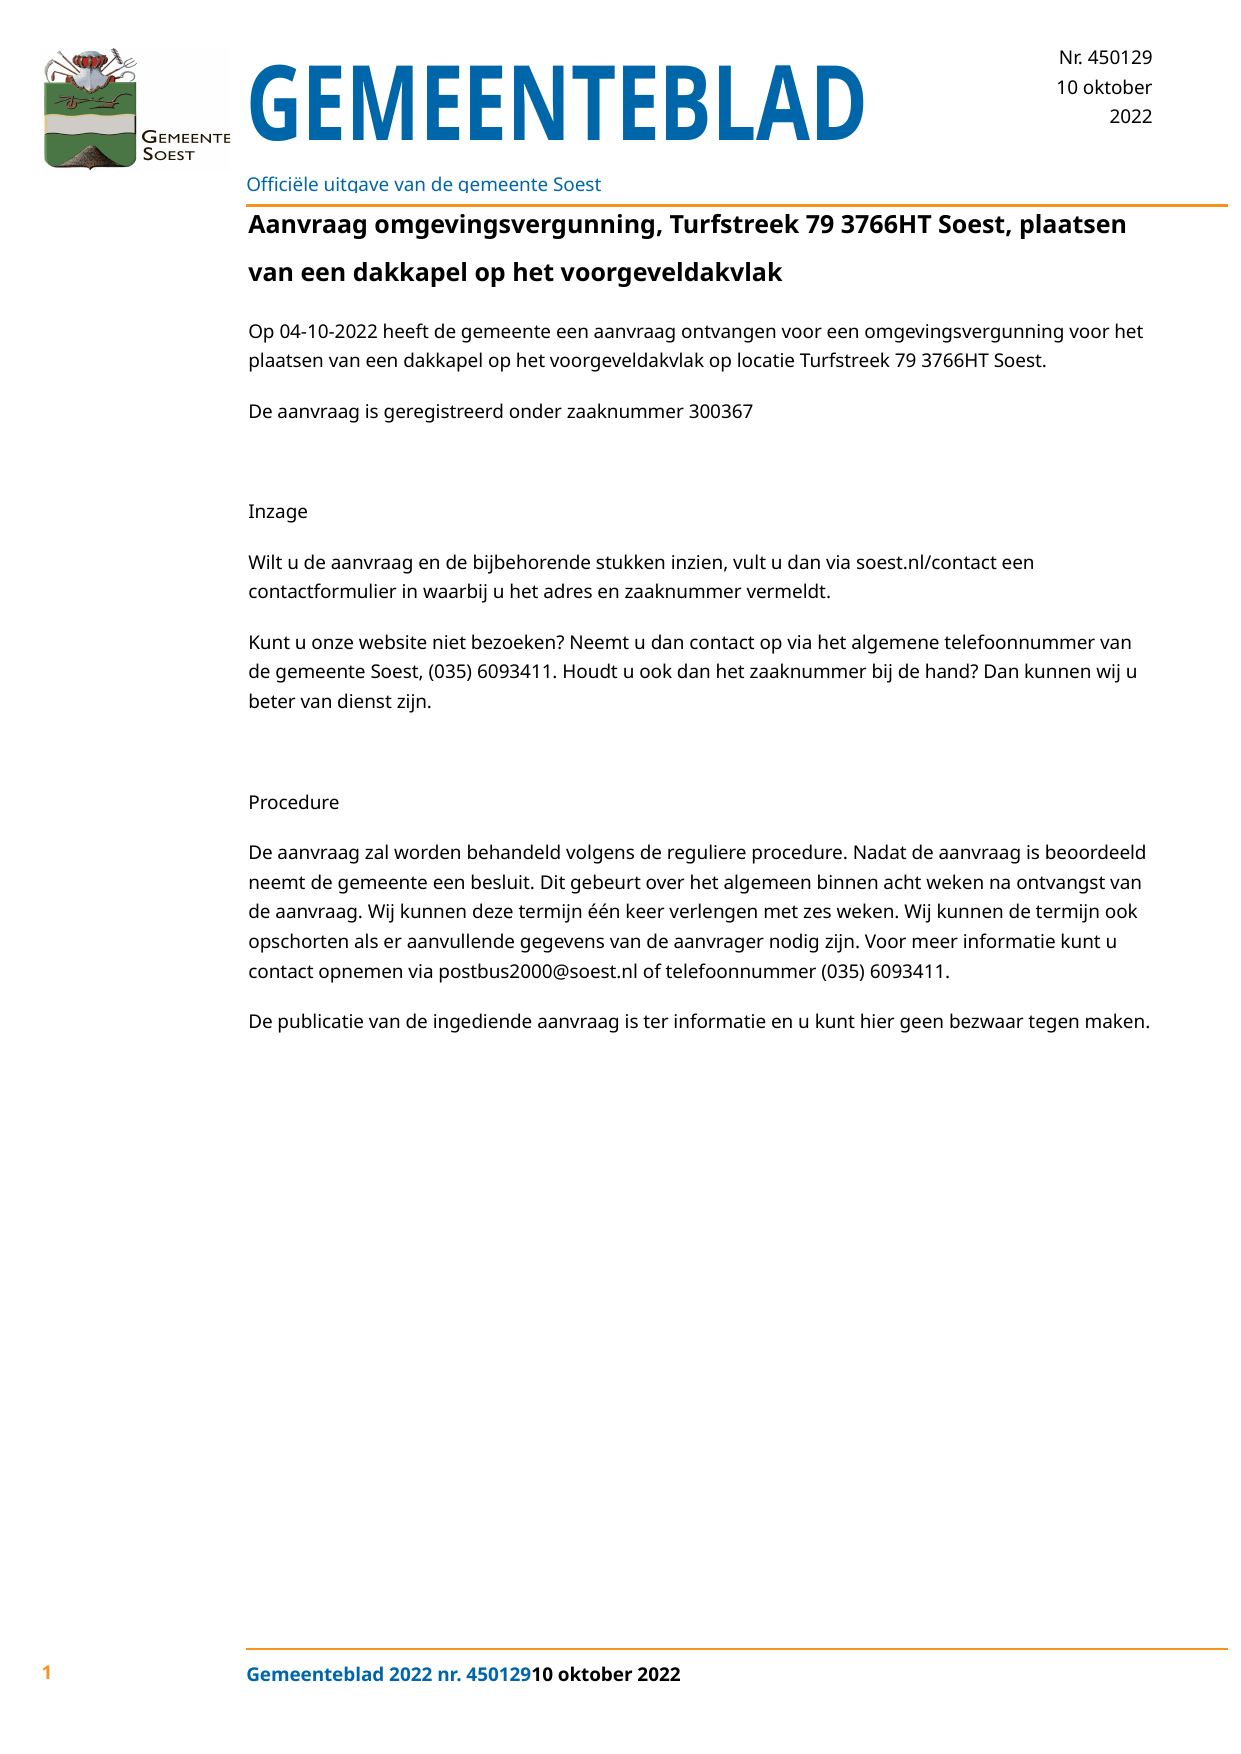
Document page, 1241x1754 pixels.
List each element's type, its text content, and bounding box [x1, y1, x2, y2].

text Procedure [248, 789, 1152, 815]
text De publicatie van de ingediende aanvraag is ter informatie en u kunt hier geen bezwaar tegen maken. [248, 1008, 1152, 1034]
text De aanvraag zal worden behandeld volgens de reguliere procedure. Nadat de aanvraag is beoordeeld neemt de gemeente een besluit. Dit gebeurt over het algemeen binnen acht weken na ontvangst van de aanvraag. Wij kunnen deze termijn één keer verlengen met zes weken. Wij kunnen de termijn ook opschorten als er aanvullende gegevens van de aanvrager nodig zijn. Voor meer informatie kunt u contact opnemen via postbus2000@soest.nl of telefoonnummer (035) 6093411. [248, 839, 1152, 984]
text Inzage [248, 499, 1152, 524]
text Wilt u de aanvraag en de bijbehorende stukken inzien, vult u dan via soest.nl/contact een contactformulier in waarbij u het adres en zaaknummer vermeldt. [248, 549, 1152, 604]
picture [41, 47, 231, 172]
text Op 04-10-2022 heeft de gemeente een aanvraag ontvangen voor een omgevingsvergunning voor het plaatsen van een dakkapel op het voorgeveldakvlak op locatie Turfstreek 79 3766HT Soest. [248, 318, 1152, 373]
text Aanvraag omgevingsvergunning, Turfstreek 79 3766HT Soest, plaatsen van een dakkapel op het voorgeveldakvlak [248, 207, 1152, 288]
text Kunt u onze website niet bezoeken? Neemt u dan contact op via het algemene telefoonnummer van de gemeente Soest, (035) 6093411. Houdt u ook dan het zaaknummer bij de hand? Dan kunnen wij u beter van dienst zijn. [248, 629, 1152, 714]
text De aanvraag is geregistreerd onder zaaknummer 300367 [248, 398, 1152, 424]
